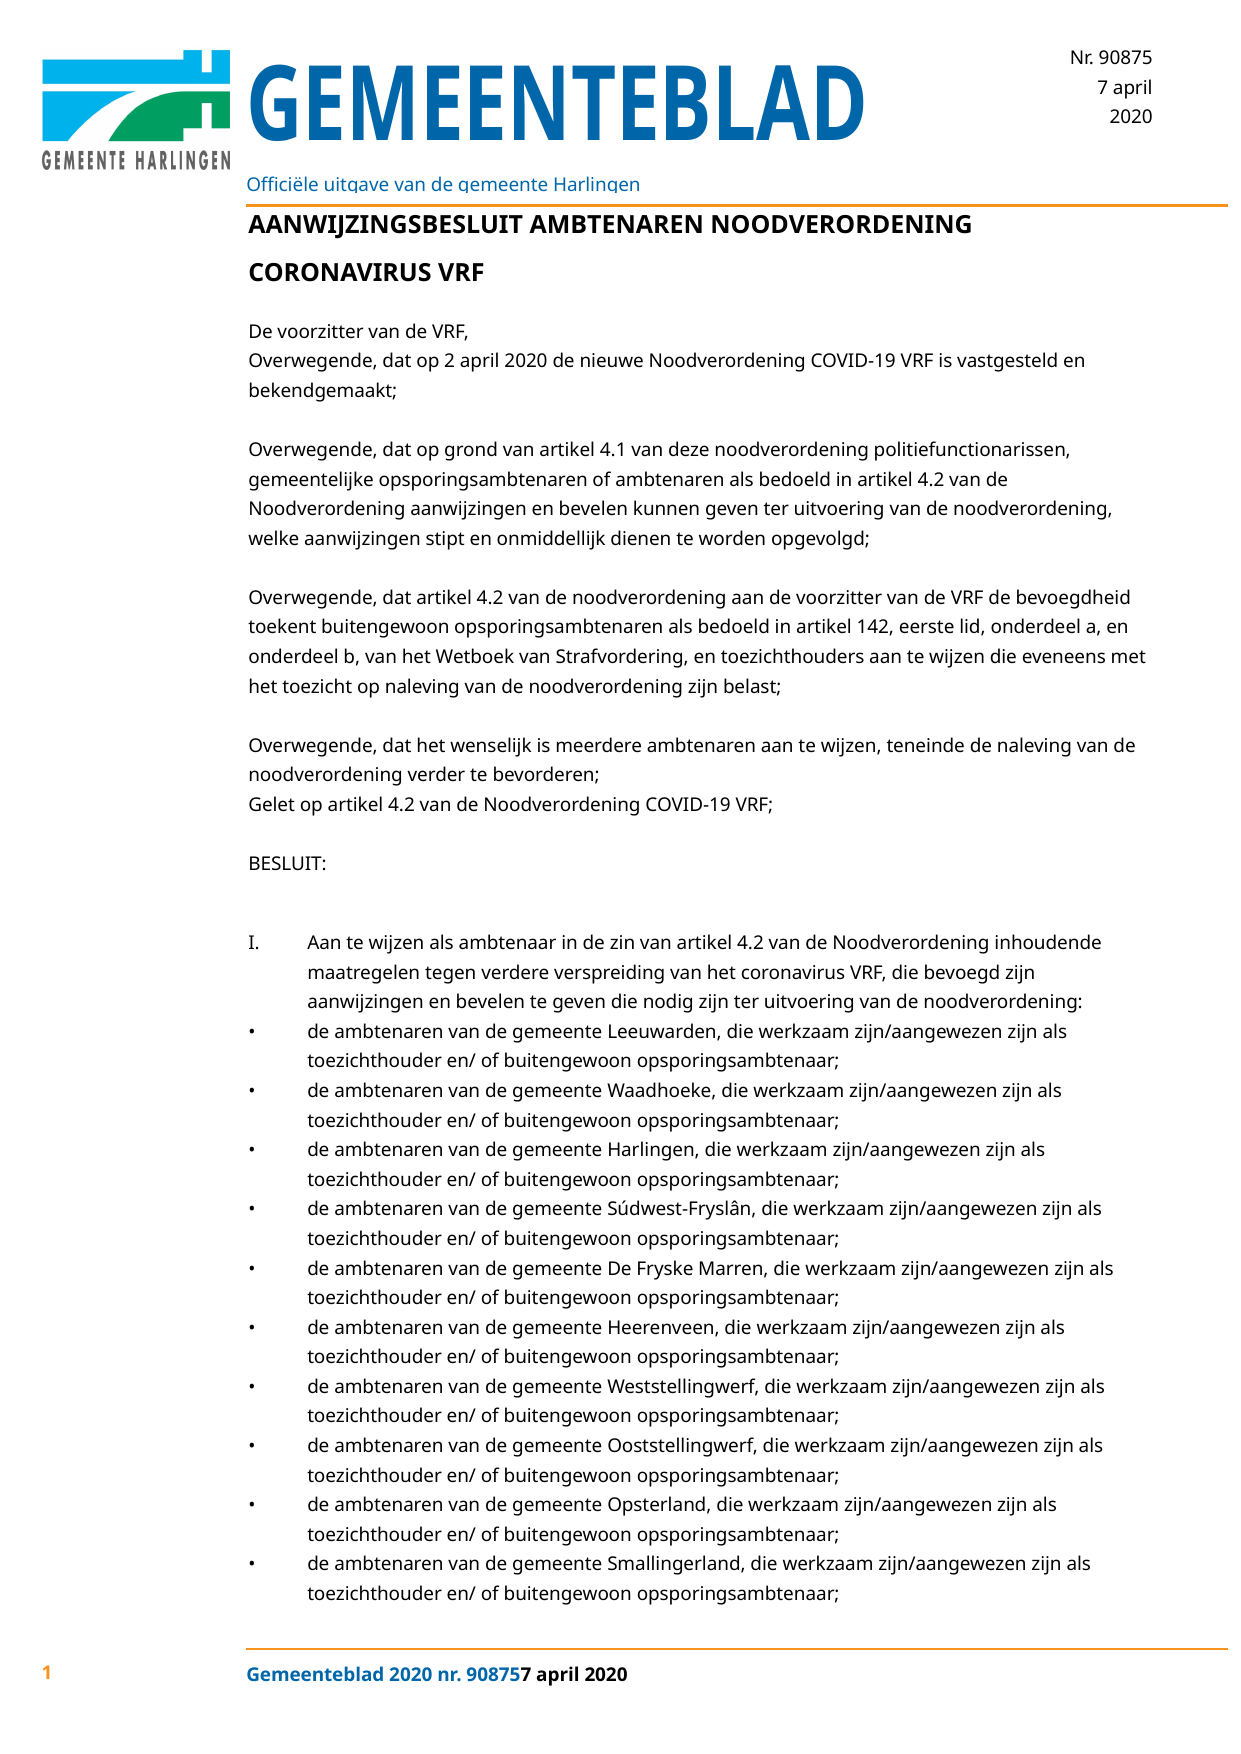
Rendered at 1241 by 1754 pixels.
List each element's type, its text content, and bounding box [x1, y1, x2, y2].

list Aan te wijzen als ambtenaar in de zin van artikel 4.2 van de Noodverordening inhoudende maatregelen tegen verdere verspreiding van het coronavirus VRF, die bevoegd zijn aanwijzingen en bevelen te geven die nodig zijn ter uitvoering van de noodverordening: [248, 929, 1152, 1014]
text Gelet op artikel 4.2 van de Noodverordening COVID-19 VRF; [248, 791, 1152, 817]
list de ambtenaren van de gemeente De Fryske Marren, die werkzaam zijn/aangewezen zijn als toezichthouder en/ of buitengewoon opsporingsambtenaar; [248, 1255, 1152, 1310]
list de ambtenaren van de gemeente Opsterland, die werkzaam zijn/aangewezen zijn als toezichthouder en/ of buitengewoon opsporingsambtenaar; [248, 1491, 1152, 1547]
list de ambtenaren van de gemeente Súdwest-Fryslân, die werkzaam zijn/aangewezen zijn als toezichthouder en/ of buitengewoon opsporingsambtenaar; [248, 1196, 1152, 1251]
text Overwegende, dat op 2 april 2020 de nieuwe Noodverordening COVID-19 VRF is vastgesteld en bekendgemaakt; [248, 347, 1152, 403]
text AANWIJZINGSBESLUIT AMBTENAREN NOODVERORDENING CORONAVIRUS VRF [248, 207, 1152, 288]
text Overwegende, dat het wenselijk is meerdere ambtenaren aan te wijzen, teneinde de naleving van de noodverordening verder te bevorderen; [248, 732, 1152, 787]
picture [41, 47, 231, 172]
list de ambtenaren van de gemeente Harlingen, die werkzaam zijn/aangewezen zijn als toezichthouder en/ of buitengewoon opsporingsambtenaar; [248, 1136, 1152, 1192]
list de ambtenaren van de gemeente Waadhoeke, die werkzaam zijn/aangewezen zijn als toezichthouder en/ of buitengewoon opsporingsambtenaar; [248, 1077, 1152, 1132]
list de ambtenaren van de gemeente Ooststellingwerf, die werkzaam zijn/aangewezen zijn als toezichthouder en/ of buitengewoon opsporingsambtenaar; [248, 1432, 1152, 1487]
list de ambtenaren van de gemeente Leeuwarden, die werkzaam zijn/aangewezen zijn als toezichthouder en/ of buitengewoon opsporingsambtenaar; [248, 1018, 1152, 1073]
text BESLUIT: [248, 850, 1152, 876]
list de ambtenaren van de gemeente Smallingerland, die werkzaam zijn/aangewezen zijn als toezichthouder en/ of buitengewoon opsporingsambtenaar; [248, 1551, 1152, 1606]
text De voorzitter van de VRF, [248, 318, 1152, 344]
list de ambtenaren van de gemeente Weststellingwerf, die werkzaam zijn/aangewezen zijn als toezichthouder en/ of buitengewoon opsporingsambtenaar; [248, 1373, 1152, 1428]
list de ambtenaren van de gemeente Heerenveen, die werkzaam zijn/aangewezen zijn als toezichthouder en/ of buitengewoon opsporingsambtenaar; [248, 1314, 1152, 1369]
text Overwegende, dat op grond van artikel 4.1 van deze noodverordening politiefunctionarissen, gemeentelijke opsporingsambtenaren of ambtenaren als bedoeld in artikel 4.2 van de Noodverordening aanwijzingen en bevelen kunnen geven ter uitvoering van de noodverordening, welke aanwijzingen stipt en onmiddellijk dienen te worden opgevolgd; [248, 436, 1152, 551]
text Overwegende, dat artikel 4.2 van de noodverordening aan de voorzitter van de VRF de bevoegdheid toekent buitengewoon opsporingsambtenaren als bedoeld in artikel 142, eerste lid, onderdeel a, en onderdeel b, van het Wetboek van Strafvordering, en toezichthouders aan te wijzen die eveneens met het toezicht op naleving van de noodverordening zijn belast; [248, 584, 1152, 699]
